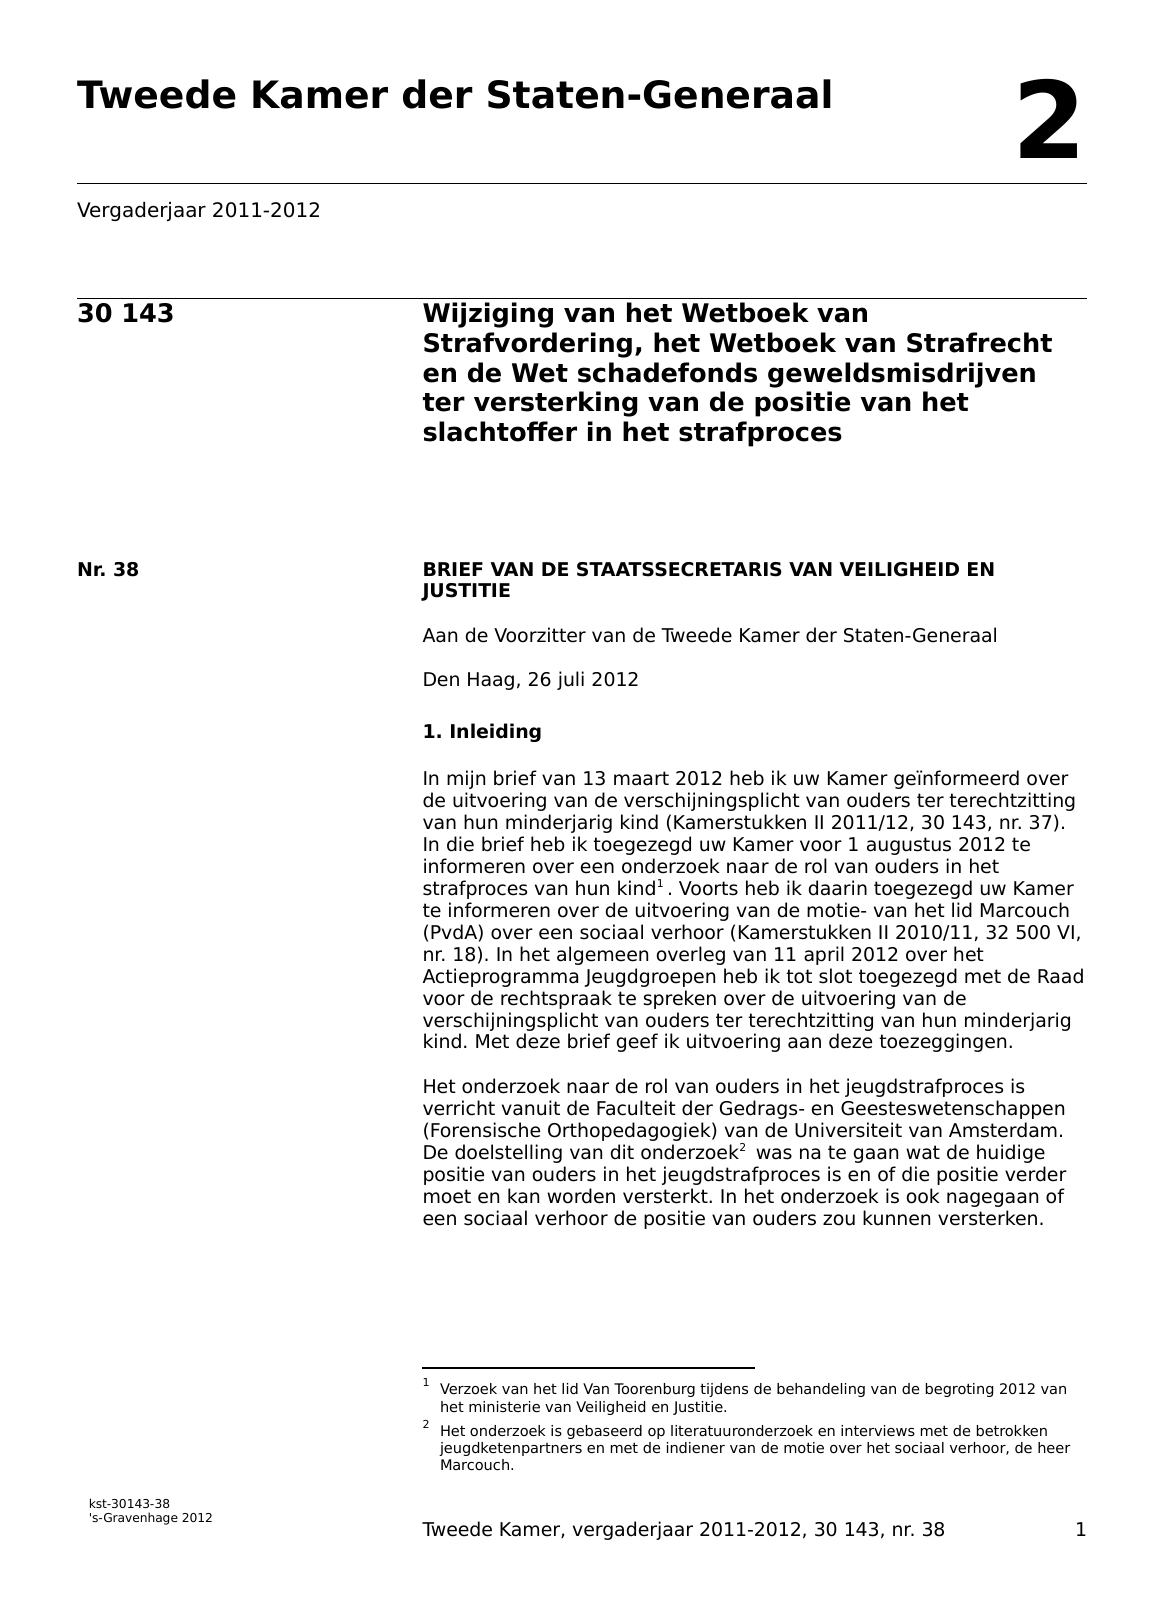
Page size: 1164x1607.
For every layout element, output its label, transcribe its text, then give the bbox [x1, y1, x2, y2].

table_header Tweede Kamer der Staten-Generaal [77, 59, 886, 183]
text Verzoek van het lid Van Toorenburg tijdens de behandeling van de begroting 2012 van het ministerie van Veiligheid en Justitie. [422, 1377, 1087, 1416]
text Aan de Voorzitter van de Tweede Kamer der Staten-Generaal [422, 624, 1087, 647]
text In mijn brief van 13 maart 2012 heb ik uw Kamer geïnformeerd over de uitvoering van de verschijningsplicht van ouders ter terechtzitting van hun minderjarig kind (Kamerstukken II 2011/12, 30 143, nr. 37). In die brief heb ik toegezegd uw Kamer voor 1 augustus 2012 te informeren over een onderzoek naar de rol van ouders in het strafproces van hun kind. Voorts heb ik daarin toegezegd uw Kamer te informeren over de uitvoering van de motie- van het lid Marcouch (PvdA) over een sociaal verhoor (Kamerstukken II 2010/11, 32 500 VI, nr. 18). In het algemeen overleg van 11 april 2012 over het Actieprogramma Jeugdgroepen heb ik tot slot toegezegd met de Raad voor de rechtspraak te spreken over de uitvoering van de verschijningsplicht van ouders ter terechtzitting van hun minderjarig kind. Met deze brief geef ik uitvoering aan deze toezeggingen. [422, 768, 1087, 1053]
table_cell Vergaderjaar 2011-2012 [77, 184, 1087, 298]
subtitle Nr. 38 BRIEF VAN DE STAATSSECRETARIS VAN VEILIGHEID EN JUSTITIE [77, 558, 1087, 602]
table_header 2 [886, 59, 1087, 183]
subtitle 30 143 Wijziging van het Wetboek van Strafvordering, het Wetboek van Strafrecht en de Wet schadefonds geweldsmisdrijven ter versterking van de positie van het slachtoffer in het strafproces [77, 299, 1087, 447]
subtitle 1. Inleiding [422, 721, 1087, 743]
text Het onderzoek naar de rol van ouders in het jeugdstrafproces is verricht vanuit de Faculteit der Gedrags- en Geesteswetenschappen (Forensische Orthopedagogiek) van de Universiteit van Amsterdam. De doelstelling van dit onderzoek was na te gaan wat de huidige positie van ouders in het jeugdstrafproces is en of die positie verder moet en kan worden versterkt. In het onderzoek is ook nagegaan of een sociaal verhoor de positie van ouders zou kunnen versterken. [422, 1076, 1087, 1229]
text kst-30143-38 [88, 1497, 323, 1511]
text 's-Gravenhage 2012 [88, 1511, 323, 1525]
text Het onderzoek is gebaseerd op literatuuronderzoek en interviews met de betrokken jeugdketenpartners en met de indiener van de motie over het sociaal verhoor, de heer Marcouch. [422, 1418, 1087, 1474]
text Den Haag, 26 juli 2012 [422, 669, 1087, 691]
